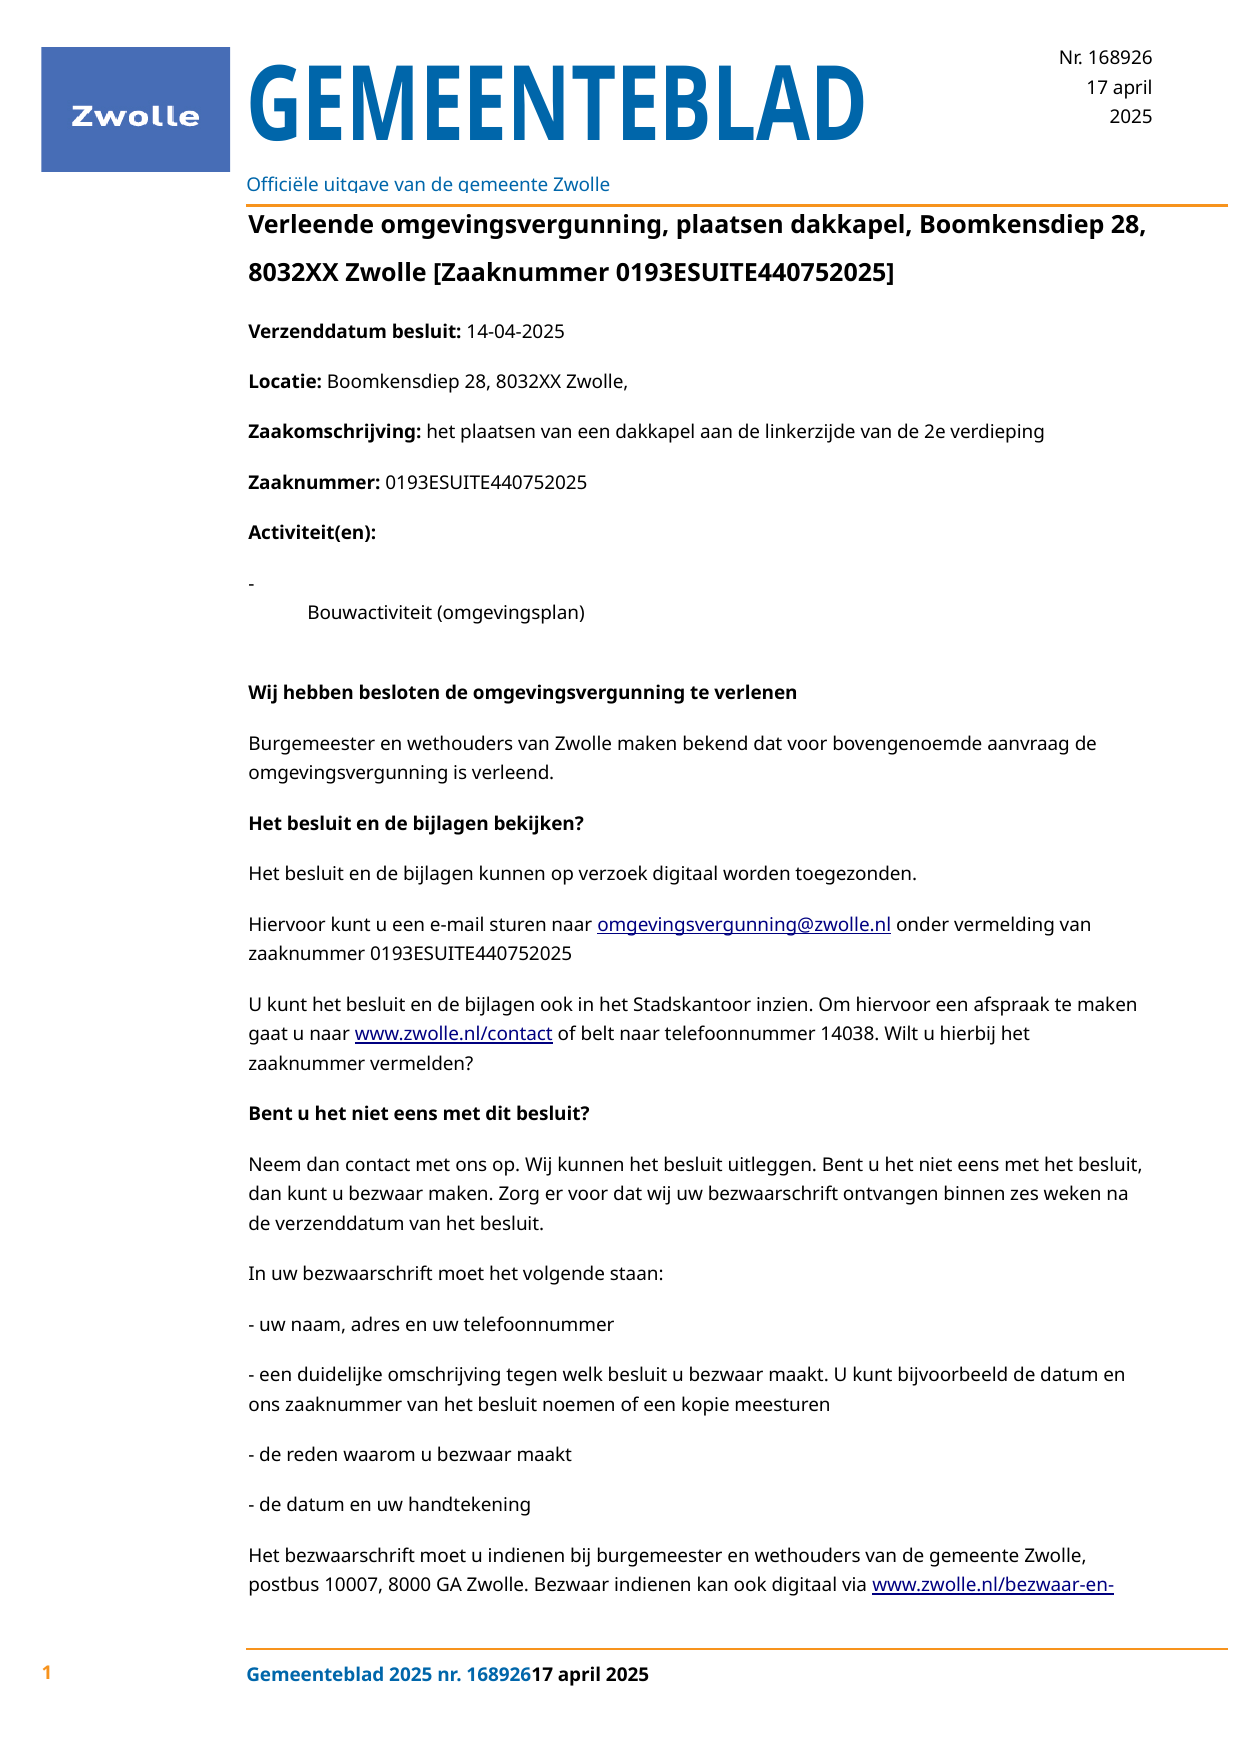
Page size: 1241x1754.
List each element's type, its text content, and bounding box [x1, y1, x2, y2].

list Bouwactiviteit (omgevingsplan) [248, 599, 1152, 625]
text Locatie: Boomkensdiep 28, 8032XX Zwolle, [248, 368, 1152, 394]
text Bent u het niet eens met dit besluit? [248, 1100, 1152, 1126]
text Activiteit(en): [248, 519, 1152, 545]
text Neem dan contact met ons op. Wij kunnen het besluit uitleggen. Bent u het niet eens met het besluit, dan kunt u bezwaar maken. Zorg er voor dat wij uw bezwaarschrift ontvangen binnen zes weken na de verzenddatum van het besluit. [248, 1151, 1152, 1236]
text - een duidelijke omschrijving tegen welk besluit u bezwaar maakt. U kunt bijvoorbeeld de datum en ons zaaknummer van het besluit noemen of een kopie meesturen [248, 1361, 1152, 1417]
text - de reden waarom u bezwaar maakt [248, 1441, 1152, 1467]
text Zaakomschrijving: het plaatsen van een dakkapel aan de linkerzijde van de 2e verdieping [248, 419, 1152, 444]
text Verleende omgevingsvergunning, plaatsen dakkapel, Boomkensdiep 28, 8032XX Zwolle [Zaaknummer 0193ESUITE440752025] [248, 207, 1152, 288]
text - de datum en uw handtekening [248, 1492, 1152, 1517]
text U kunt het besluit en de bijlagen ook in het Stadskantoor inzien. Om hiervoor een afspraak te maken gaat u naar www.zwolle.nl/contact of belt naar telefoonnummer 14038. Wilt u hierbij het zaaknummer vermelden? [248, 991, 1152, 1076]
text Wij hebben besloten de omgevingsvergunning te verlenen [248, 679, 1152, 705]
text Het besluit en de bijlagen kunnen op verzoek digitaal worden toegezonden. [248, 860, 1152, 886]
text - uw naam, adres en uw telefoonnummer [248, 1311, 1152, 1337]
text Het besluit en de bijlagen bekijken? [248, 810, 1152, 836]
text Burgemeester en wethouders van Zwolle maken bekend dat voor bovengenoemde aanvraag de omgevingsvergunning is verleend. [248, 730, 1152, 785]
text Het bezwaarschrift moet u indienen bij burgemeester en wethouders van de gemeente Zwolle, postbus 10007, 8000 GA Zwolle. Bezwaar indienen kan ook digitaal via www.zwolle.nl/bezwaar-en- [248, 1542, 1152, 1597]
text Zaaknummer: 0193ESUITE440752025 [248, 469, 1152, 495]
text In uw bezwaarschrift moet het volgende staan: [248, 1260, 1152, 1286]
text Hiervoor kunt u een e-mail sturen naar omgevingsvergunning@zwolle.nl onder vermelding van zaaknummer 0193ESUITE440752025 [248, 911, 1152, 966]
picture [41, 47, 231, 172]
text Verzenddatum besluit: 14-04-2025 [248, 318, 1152, 344]
